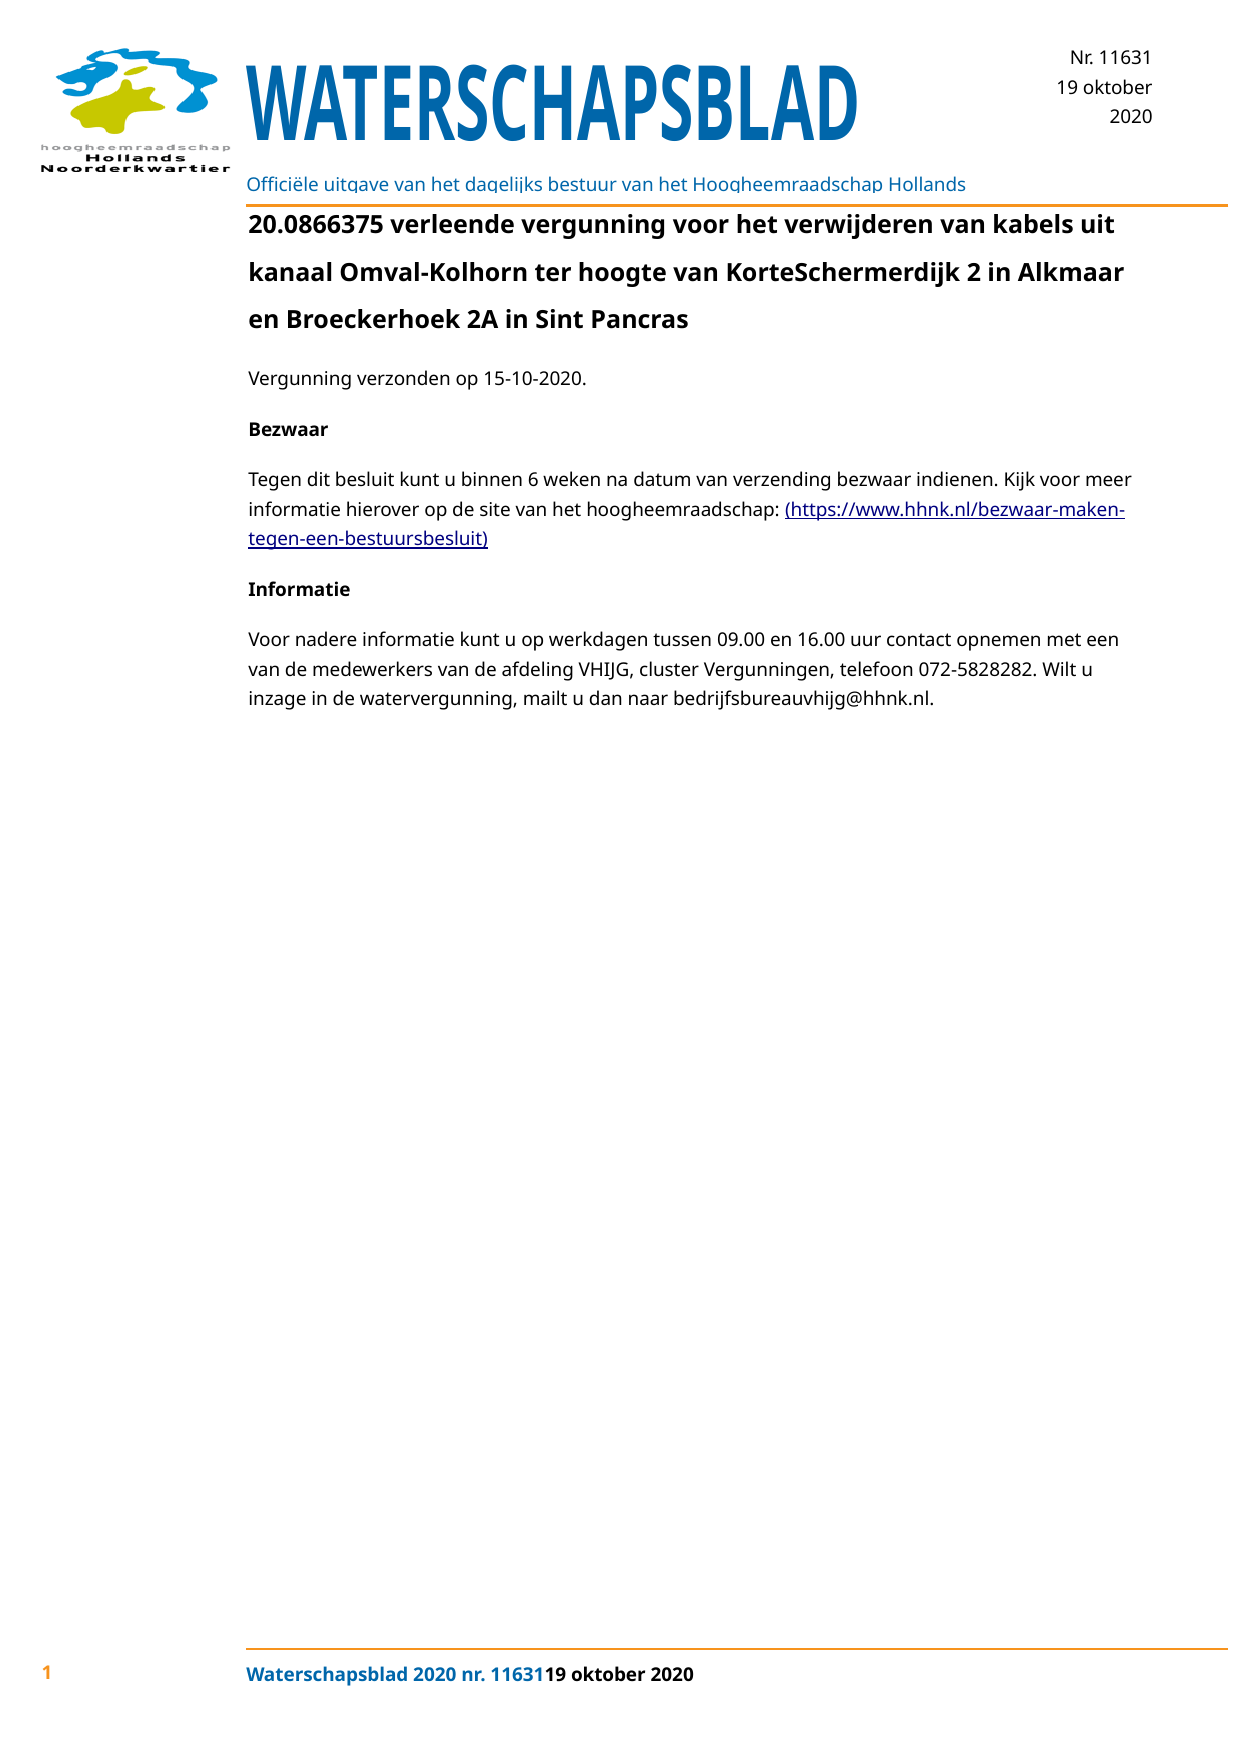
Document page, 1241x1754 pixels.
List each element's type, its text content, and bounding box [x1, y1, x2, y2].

text Tegen dit besluit kunt u binnen 6 weken na datum van verzending bezwaar indienen. Kijk voor meer informatie hierover op de site van het hoogheemraadschap: (https://www.hhnk.nl/bezwaar-maken-tegen-een-bestuursbesluit) [248, 466, 1152, 551]
text Informatie [248, 576, 1152, 602]
text 20.0866375 verleende vergunning voor het verwijderen van kabels uit kanaal Omval-Kolhorn ter hoogte van KorteSchermerdijk 2 in Alkmaar en Broeckerhoek 2A in Sint Pancras [248, 207, 1152, 336]
text Bezwaar [248, 416, 1152, 442]
text Voor nadere informatie kunt u op werkdagen tussen 09.00 en 16.00 uur contact opnemen met een van de medewerkers van de afdeling VHIJG, cluster Vergunningen, telefoon 072-5828282. Wilt u inzage in de watervergunning, mailt u dan naar bedrijfsbureauvhijg@hhnk.nl. [248, 626, 1152, 711]
text Vergunning verzonden op 15-10-2020. [248, 366, 1152, 391]
picture [41, 47, 231, 172]
